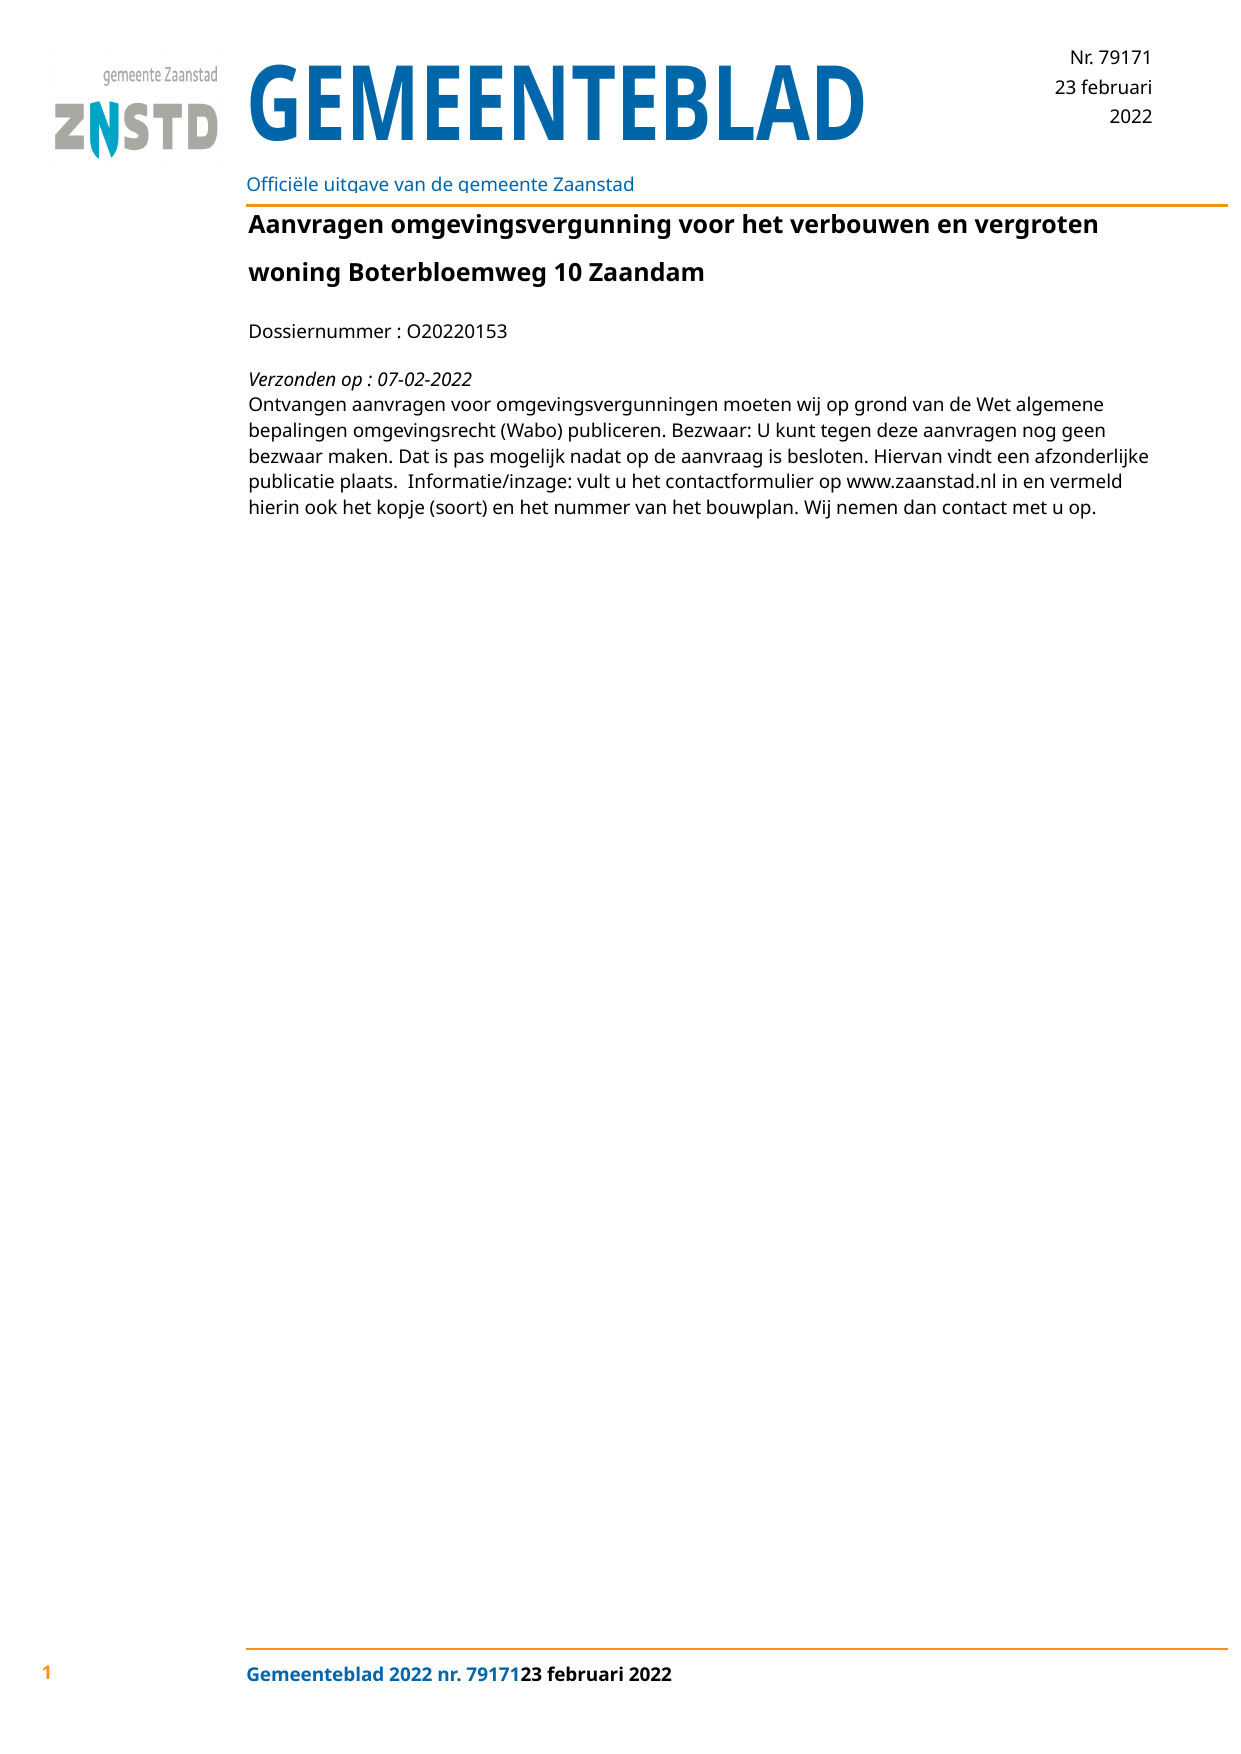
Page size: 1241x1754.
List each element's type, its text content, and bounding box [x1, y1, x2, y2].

text Ontvangen aanvragen voor omgevingsvergunningen moeten wij op grond van de Wet algemene bepalingen omgevingsrecht (Wabo) publiceren. Bezwaar: U kunt tegen deze aanvragen nog geen bezwaar maken. Dat is pas mogelijk nadat op de aanvraag is besloten. Hiervan vindt een afzonderlijke publicatie plaats. Informatie/inzage: vult u het contactformulier op www.zaanstad.nl in en vermeld hierin ook het kopje (soort) en het nummer van het bouwplan. Wij nemen dan contact met u op. [248, 391, 1152, 520]
picture [41, 47, 231, 172]
text Verzonden op : 07-02-2022 [248, 366, 1152, 391]
text Dossiernummer : O20220153 [248, 318, 1152, 344]
text Aanvragen omgevingsvergunning voor het verbouwen en vergroten woning Boterbloemweg 10 Zaandam [248, 207, 1152, 288]
